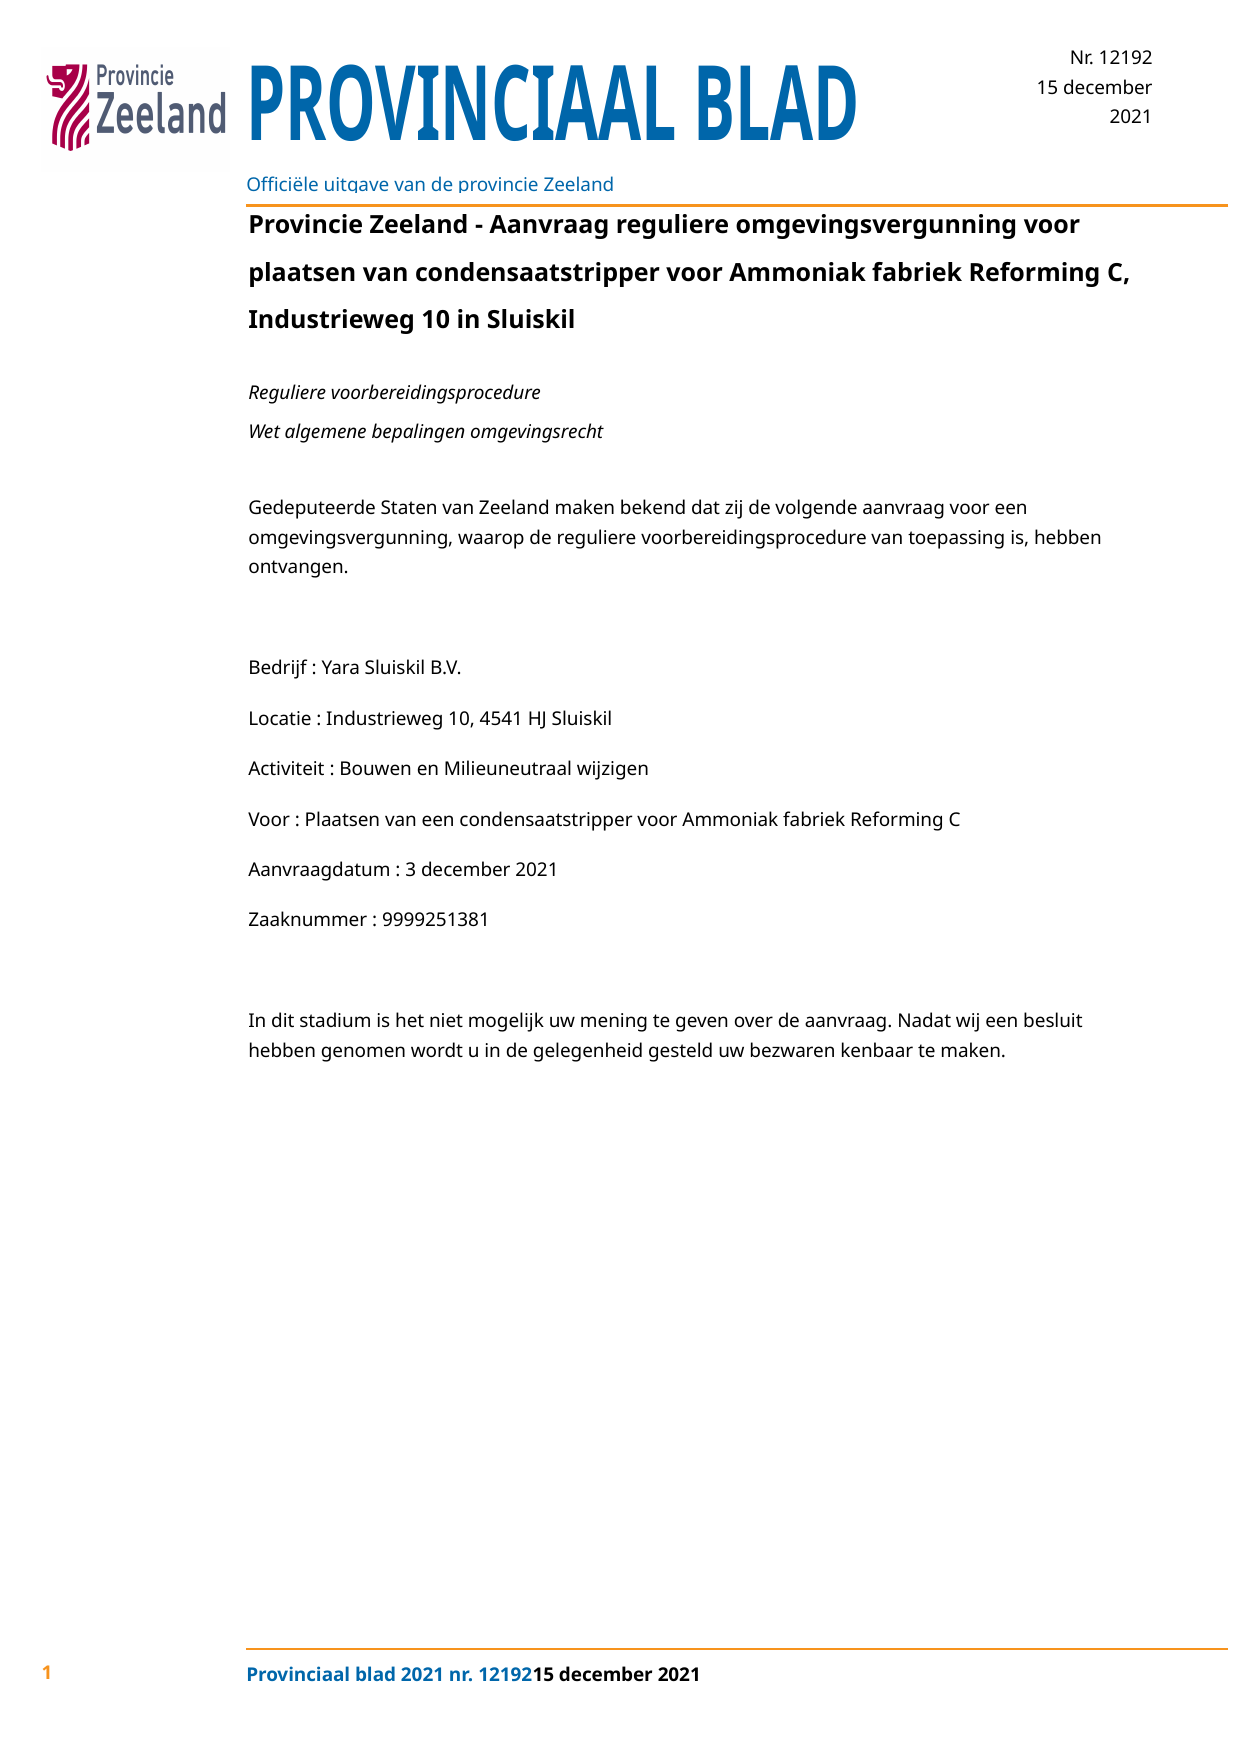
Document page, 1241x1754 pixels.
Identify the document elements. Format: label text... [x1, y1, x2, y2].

text Activiteit : Bouwen en Milieuneutraal wijzigen [248, 755, 1152, 781]
text In dit stadium is het niet mogelijk uw mening te geven over de aanvraag. Nadat wij een besluit hebben genomen wordt u in de gelegenheid gesteld uw bezwaren kenbaar te maken. [248, 1007, 1152, 1063]
text Wet algemene bepalingen omgevingsrecht [248, 418, 1152, 444]
text Gedeputeerde Staten van Zeeland maken bekend dat zij de volgende aanvraag voor een omgevingsvergunning, waarop de reguliere voorbereidingsprocedure van toepassing is, hebben ontvangen. [248, 494, 1152, 579]
text Voor : Plaatsen van een condensaatstripper voor Ammoniak fabriek Reforming C [248, 806, 1152, 831]
picture [41, 47, 231, 172]
text Aanvraagdatum : 3 december 2021 [248, 856, 1152, 882]
text Reguliere voorbereidingsprocedure [248, 379, 1152, 405]
text Provincie Zeeland - Aanvraag reguliere omgevingsvergunning voor plaatsen van condensaatstripper voor Ammoniak fabriek Reforming C, Industrieweg 10 in Sluiskil [248, 207, 1152, 336]
text Zaaknummer : 9999251381 [248, 907, 1152, 932]
text Bedrijf : Yara Sluiskil B.V. [248, 654, 1152, 680]
text Locatie : Industrieweg 10, 4541 HJ Sluiskil [248, 705, 1152, 731]
